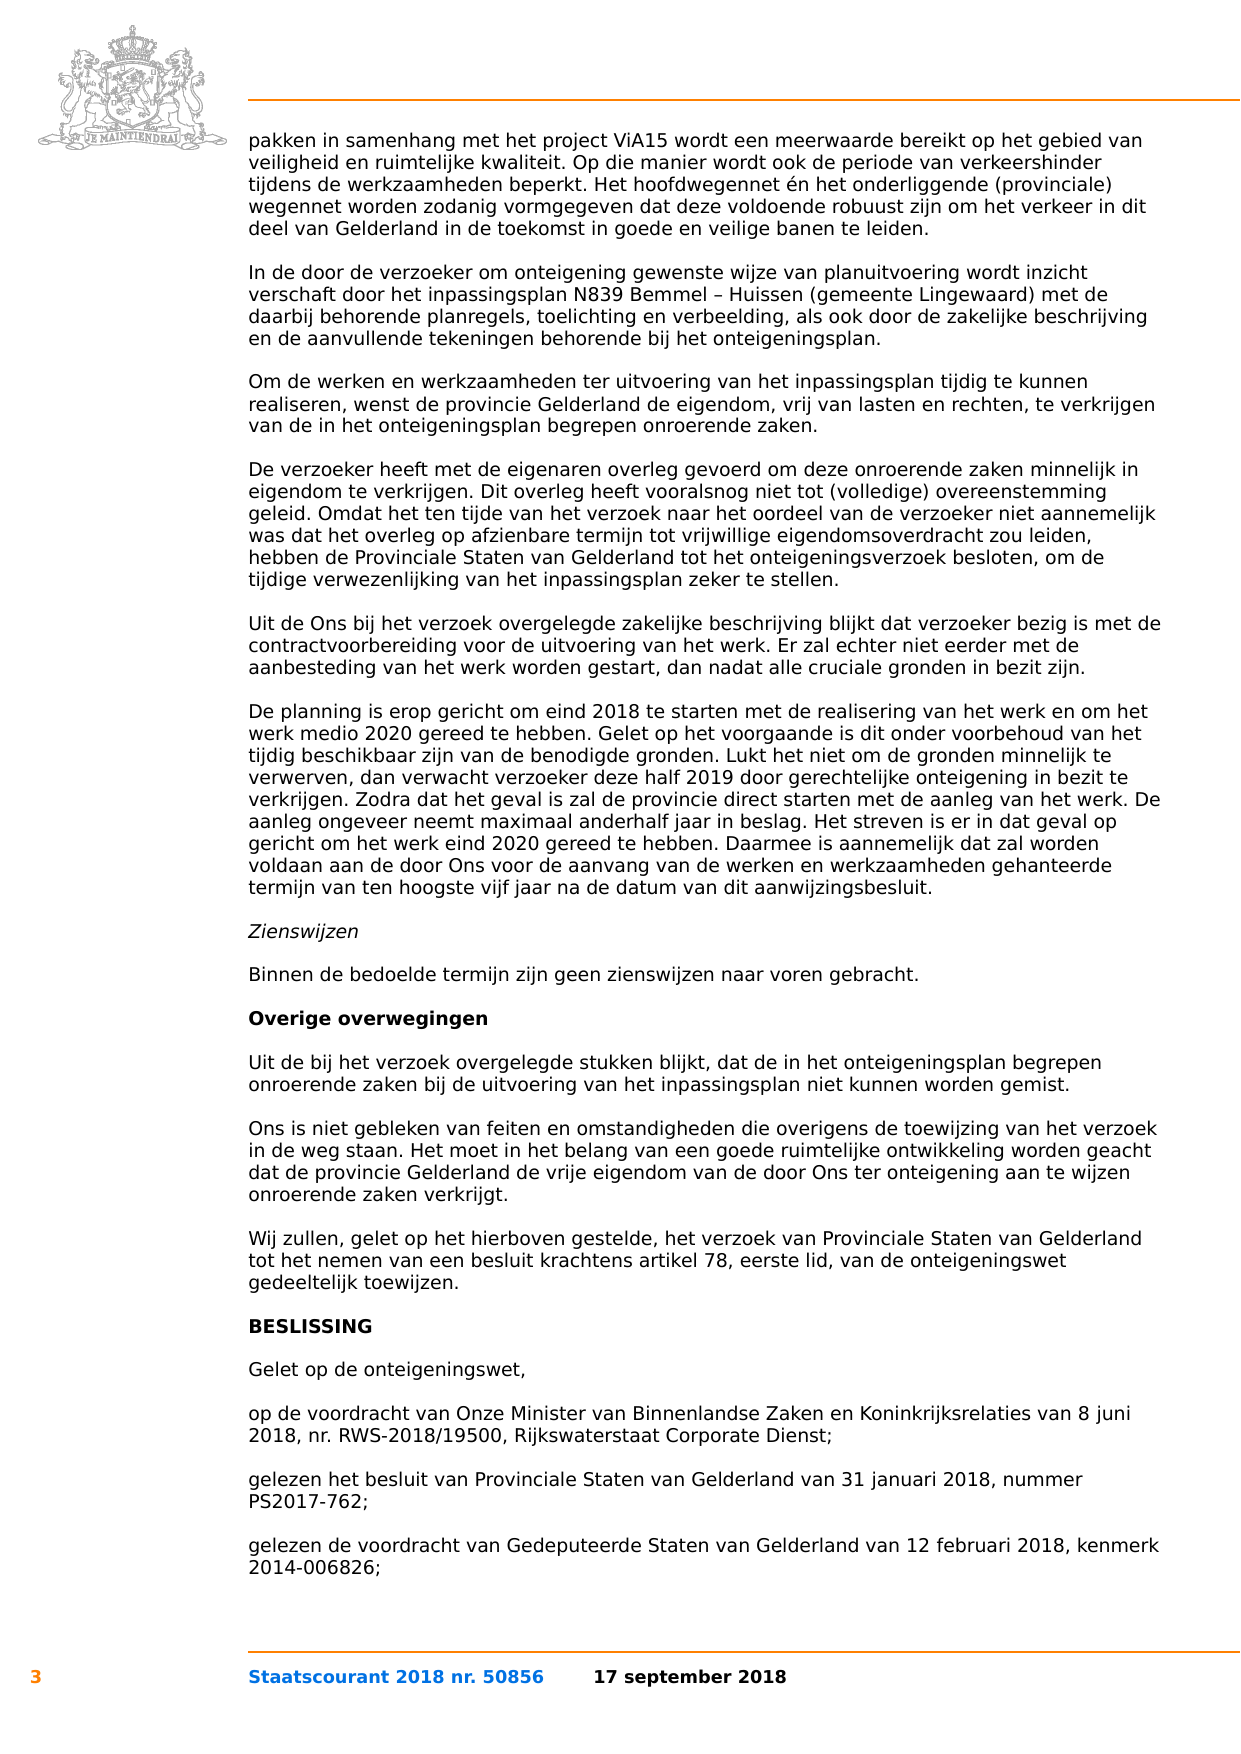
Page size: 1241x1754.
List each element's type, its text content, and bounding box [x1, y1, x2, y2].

text Binnen de bedoelde termijn zijn geen zienswijzen naar voren gebracht. [248, 964, 1163, 986]
text Ons is niet gebleken van feiten en omstandigheden die overigens de toewijzing van het verzoek in de weg staan. Het moet in het belang van een goede ruimtelijke ontwikkeling worden geacht dat de provincie Gelderland de vrije eigendom van de door Ons ter onteigening aan te wijzen onroerende zaken verkrijgt. [248, 1118, 1163, 1206]
subtitle Zienswijzen [248, 921, 1163, 942]
text gelezen de voordracht van Gedeputeerde Staten van Gelderland van 12 februari 2018, kenmerk 2014-006826; [248, 1535, 1163, 1579]
text In de door de verzoeker om onteigening gewenste wijze van planuitvoering wordt inzicht verschaft door het inpassingsplan N839 Bemmel – Huissen (gemeente Lingewaard) met de daarbij behorende planregels, toelichting en verbeelding, als ook door de zakelijke beschrijving en de aanvullende tekeningen behorende bij het onteigeningsplan. [248, 262, 1163, 349]
text pakken in samenhang met het project ViA15 wordt een meerwaarde bereikt op het gebied van veiligheid en ruimtelijke kwaliteit. Op die manier wordt ook de periode van verkeershinder tijdens de werkzaamheden beperkt. Het hoofdwegennet én het onderliggende (provinciale) wegennet worden zodanig vormgegeven dat deze voldoende robuust zijn om het verkeer in dit deel van Gelderland in de toekomst in goede en veilige banen te leiden. [248, 130, 1163, 240]
text Uit de Ons bij het verzoek overgelegde zakelijke beschrijving blijkt dat verzoeker bezig is met de contractvoorbereiding voor de uitvoering van het werk. Er zal echter niet eerder met de aanbesteding van het werk worden gestart, dan nadat alle cruciale gronden in bezit zijn. [248, 613, 1163, 679]
text op de voordracht van Onze Minister van Binnenlandse Zaken en Koninkrijksrelaties van 8 juni 2018, nr. RWS-2018/19500, Rijkswaterstaat Corporate Dienst; [248, 1403, 1163, 1447]
text Uit de bij het verzoek overgelegde stukken blijkt, dat de in het onteigeningsplan begrepen onroerende zaken bij de uitvoering van het inpassingsplan niet kunnen worden gemist. [248, 1052, 1163, 1096]
text Om de werken en werkzaamheden ter uitvoering van het inpassingsplan tijdig te kunnen realiseren, wenst de provincie Gelderland de eigendom, vrij van lasten en rechten, te verkrijgen van de in het onteigeningsplan begrepen onroerende zaken. [248, 371, 1163, 437]
text Wij zullen, gelet op het hierboven gestelde, het verzoek van Provinciale Staten van Gelderland tot het nemen van een besluit krachtens artikel 78, eerste lid, van de onteigeningswet gedeeltelijk toewijzen. [248, 1228, 1163, 1294]
subtitle Overige overwegingen [248, 1008, 1163, 1030]
subtitle BESLISSING [248, 1316, 1163, 1337]
text De verzoeker heeft met de eigenaren overleg gevoerd om deze onroerende zaken minnelijk in eigendom te verkrijgen. Dit overleg heeft vooralsnog niet tot (volledige) overeenstemming geleid. Omdat het ten tijde van het verzoek naar het oordeel van de verzoeker niet aannemelijk was dat het overleg op afzienbare termijn tot vrijwillige eigendomsoverdracht zou leiden, hebben de Provinciale Staten van Gelderland tot het onteigeningsverzoek besloten, om de tijdige verwezenlijking van het inpassingsplan zeker te stellen. [248, 459, 1163, 591]
text Gelet op de onteigeningswet, [248, 1359, 1163, 1381]
picture [38, 25, 227, 150]
text De planning is erop gericht om eind 2018 te starten met de realisering van het werk en om het werk medio 2020 gereed te hebben. Gelet op het voorgaande is dit onder voorbehoud van het tijdig beschikbaar zijn van de benodigde gronden. Lukt het niet om de gronden minnelijk te verwerven, dan verwacht verzoeker deze half 2019 door gerechtelijke onteigening in bezit te verkrijgen. Zodra dat het geval is zal de provincie direct starten met de aanleg van het werk. De aanleg ongeveer neemt maximaal anderhalf jaar in beslag. Het streven is er in dat geval op gericht om het werk eind 2020 gereed te hebben. Daarmee is aannemelijk dat zal worden voldaan aan de door Ons voor de aanvang van de werken en werkzaamheden gehanteerde termijn van ten hoogste vijf jaar na de datum van dit aanwijzingsbesluit. [248, 701, 1163, 899]
text gelezen het besluit van Provinciale Staten van Gelderland van 31 januari 2018, nummer PS2017-762; [248, 1469, 1163, 1513]
